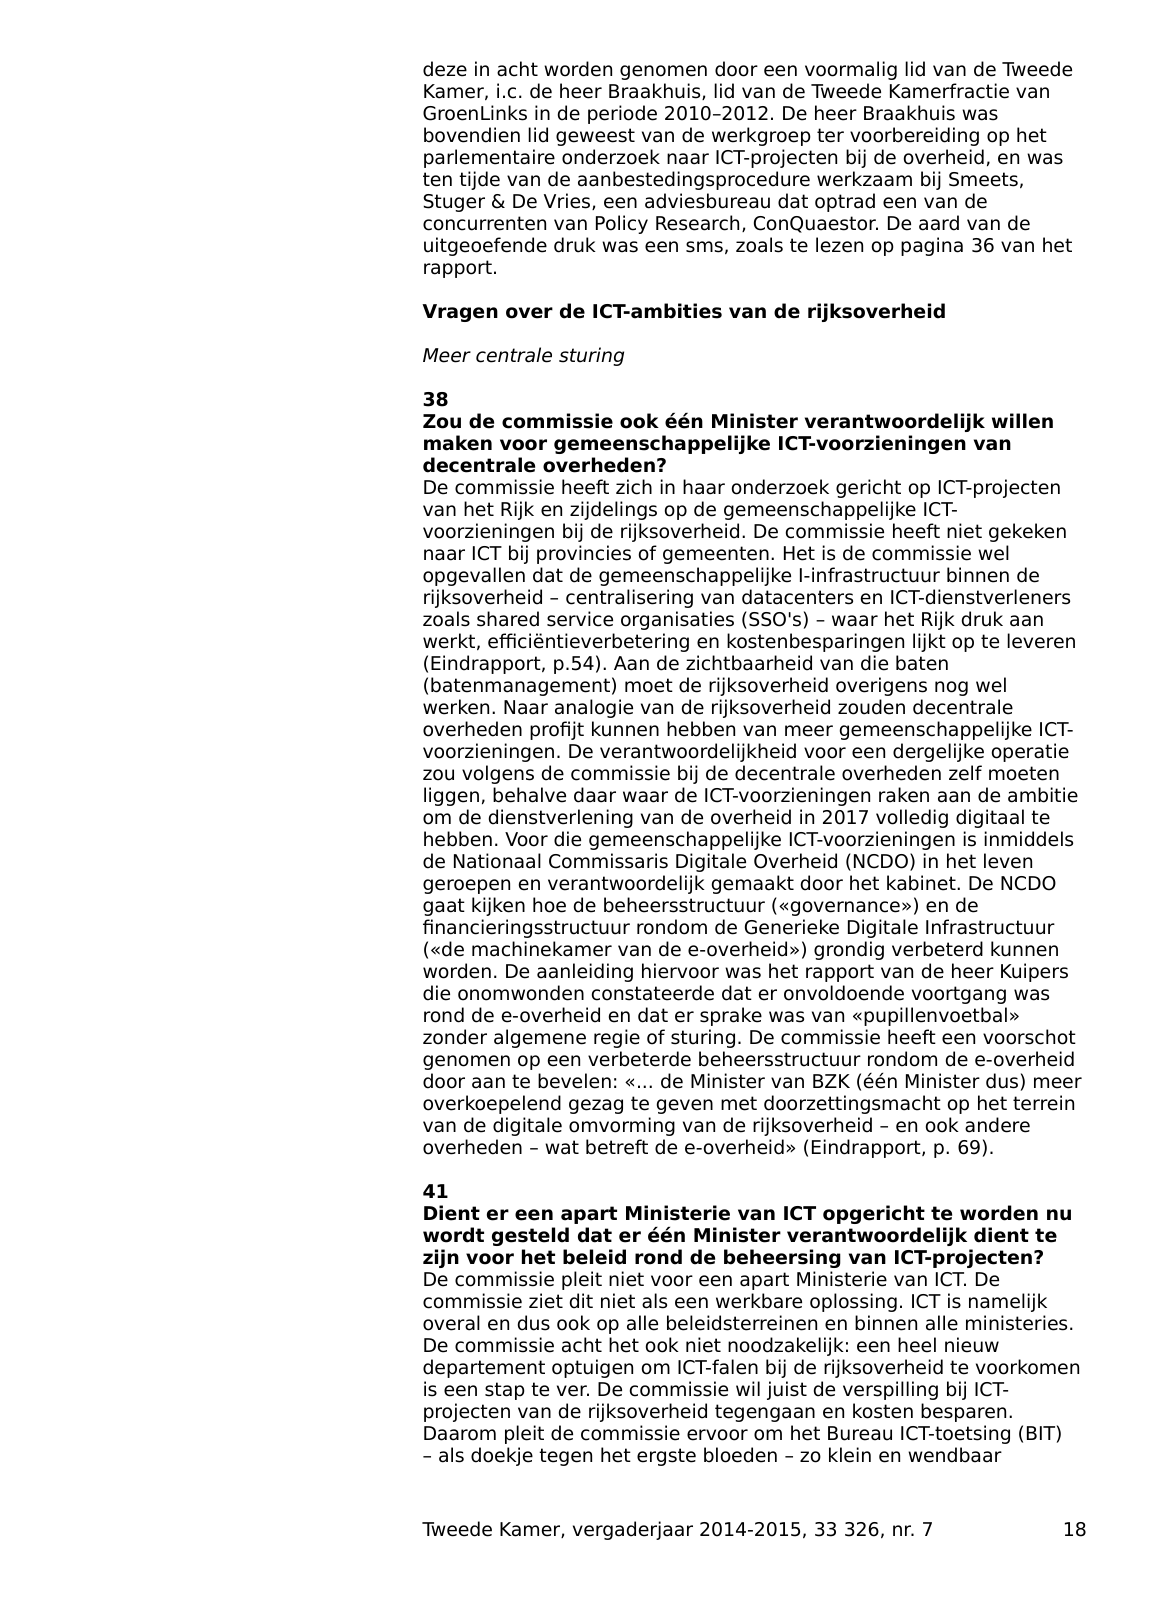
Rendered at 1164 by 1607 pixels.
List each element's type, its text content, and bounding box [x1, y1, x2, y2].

text Dient er een apart Ministerie van ICT opgericht te worden nu wordt gesteld dat er één Minister verantwoordelijk dient te zijn voor het beleid rond de beheersing van ICT-projecten? [422, 1203, 1087, 1269]
text De commissie heeft zich in haar onderzoek gericht op ICT-projecten van het Rijk en zijdelings op de gemeenschappelijke ICT-voorzieningen bij de rijksoverheid. De commissie heeft niet gekeken naar ICT bij provincies of gemeenten. Het is de commissie wel opgevallen dat de gemeenschappelijke I-infrastructuur binnen de rijksoverheid – centralisering van datacenters en ICT-dienstverleners zoals shared service organisaties (SSO's) – waar het Rijk druk aan werkt, efficiëntieverbetering en kostenbesparingen lijkt op te leveren (Eindrapport, p.54). Aan de zichtbaarheid van die baten (batenmanagement) moet de rijksoverheid overigens nog wel werken. Naar analogie van de rijksoverheid zouden decentrale overheden profijt kunnen hebben van meer gemeenschappelijke ICT-voorzieningen. De verantwoordelijkheid voor een dergelijke operatie zou volgens de commissie bij de decentrale overheden zelf moeten liggen, behalve daar waar de ICT-voorzieningen raken aan de ambitie om de dienstverlening van de overheid in 2017 volledig digitaal te hebben. Voor die gemeenschappelijke ICT-voorzieningen is inmiddels de Nationaal Commissaris Digitale Overheid (NCDO) in het leven geroepen en verantwoordelijk gemaakt door het kabinet. De NCDO gaat kijken hoe de beheersstructuur («governance») en de financieringsstructuur rondom de Generieke Digitale Infrastructuur («de machinekamer van de e-overheid») grondig verbeterd kunnen worden. De aanleiding hiervoor was het rapport van de heer Kuipers die onomwonden constateerde dat er onvoldoende voortgang was rond de e-overheid en dat er sprake was van «pupillenvoetbal» zonder algemene regie of sturing. De commissie heeft een voorschot genomen op een verbeterde beheersstructuur rondom de e-overheid door aan te bevelen: «... de Minister van BZK (één Minister dus) meer overkoepelend gezag te geven met doorzettingsmacht op het terrein van de digitale omvorming van de rijksoverheid – en ook andere overheden – wat betreft de e-overheid» (Eindrapport, p. 69). [422, 477, 1087, 1159]
subtitle Vragen over de ICT-ambities van de rijksoverheid [422, 301, 1087, 323]
text Zou de commissie ook één Minister verantwoordelijk willen maken voor gemeenschappelijke ICT-voorzieningen van decentrale overheden? [422, 411, 1087, 477]
text 38 [422, 389, 1087, 411]
text De commissie pleit niet voor een apart Ministerie van ICT. De commissie ziet dit niet als een werkbare oplossing. ICT is namelijk overal en dus ook op alle beleidsterreinen en binnen alle ministeries. De commissie acht het ook niet noodzakelijk: een heel nieuw departement optuigen om ICT-falen bij de rijksoverheid te voorkomen is een stap te ver. De commissie wil juist de verspilling bij ICT-projecten van de rijksoverheid tegengaan en kosten besparen. Daarom pleit de commissie ervoor om het Bureau ICT-toetsing (BIT) – als doekje tegen het ergste bloeden – zo klein en wendbaar [422, 1269, 1087, 1467]
subtitle Meer centrale sturing [422, 345, 1087, 367]
text 41 [422, 1181, 1087, 1203]
text deze in acht worden genomen door een voormalig lid van de Tweede Kamer, i.c. de heer Braakhuis, lid van de Tweede Kamerfractie van GroenLinks in de periode 2010–2012. De heer Braakhuis was bovendien lid geweest van de werkgroep ter voorbereiding op het parlementaire onderzoek naar ICT-projecten bij de overheid, en was ten tijde van de aanbestedingsprocedure werkzaam bij Smeets, Stuger & De Vries, een adviesbureau dat optrad een van de concurrenten van Policy Research, ConQuaestor. De aard van de uitgeoefende druk was een sms, zoals te lezen op pagina 36 van het rapport. [422, 59, 1087, 279]
